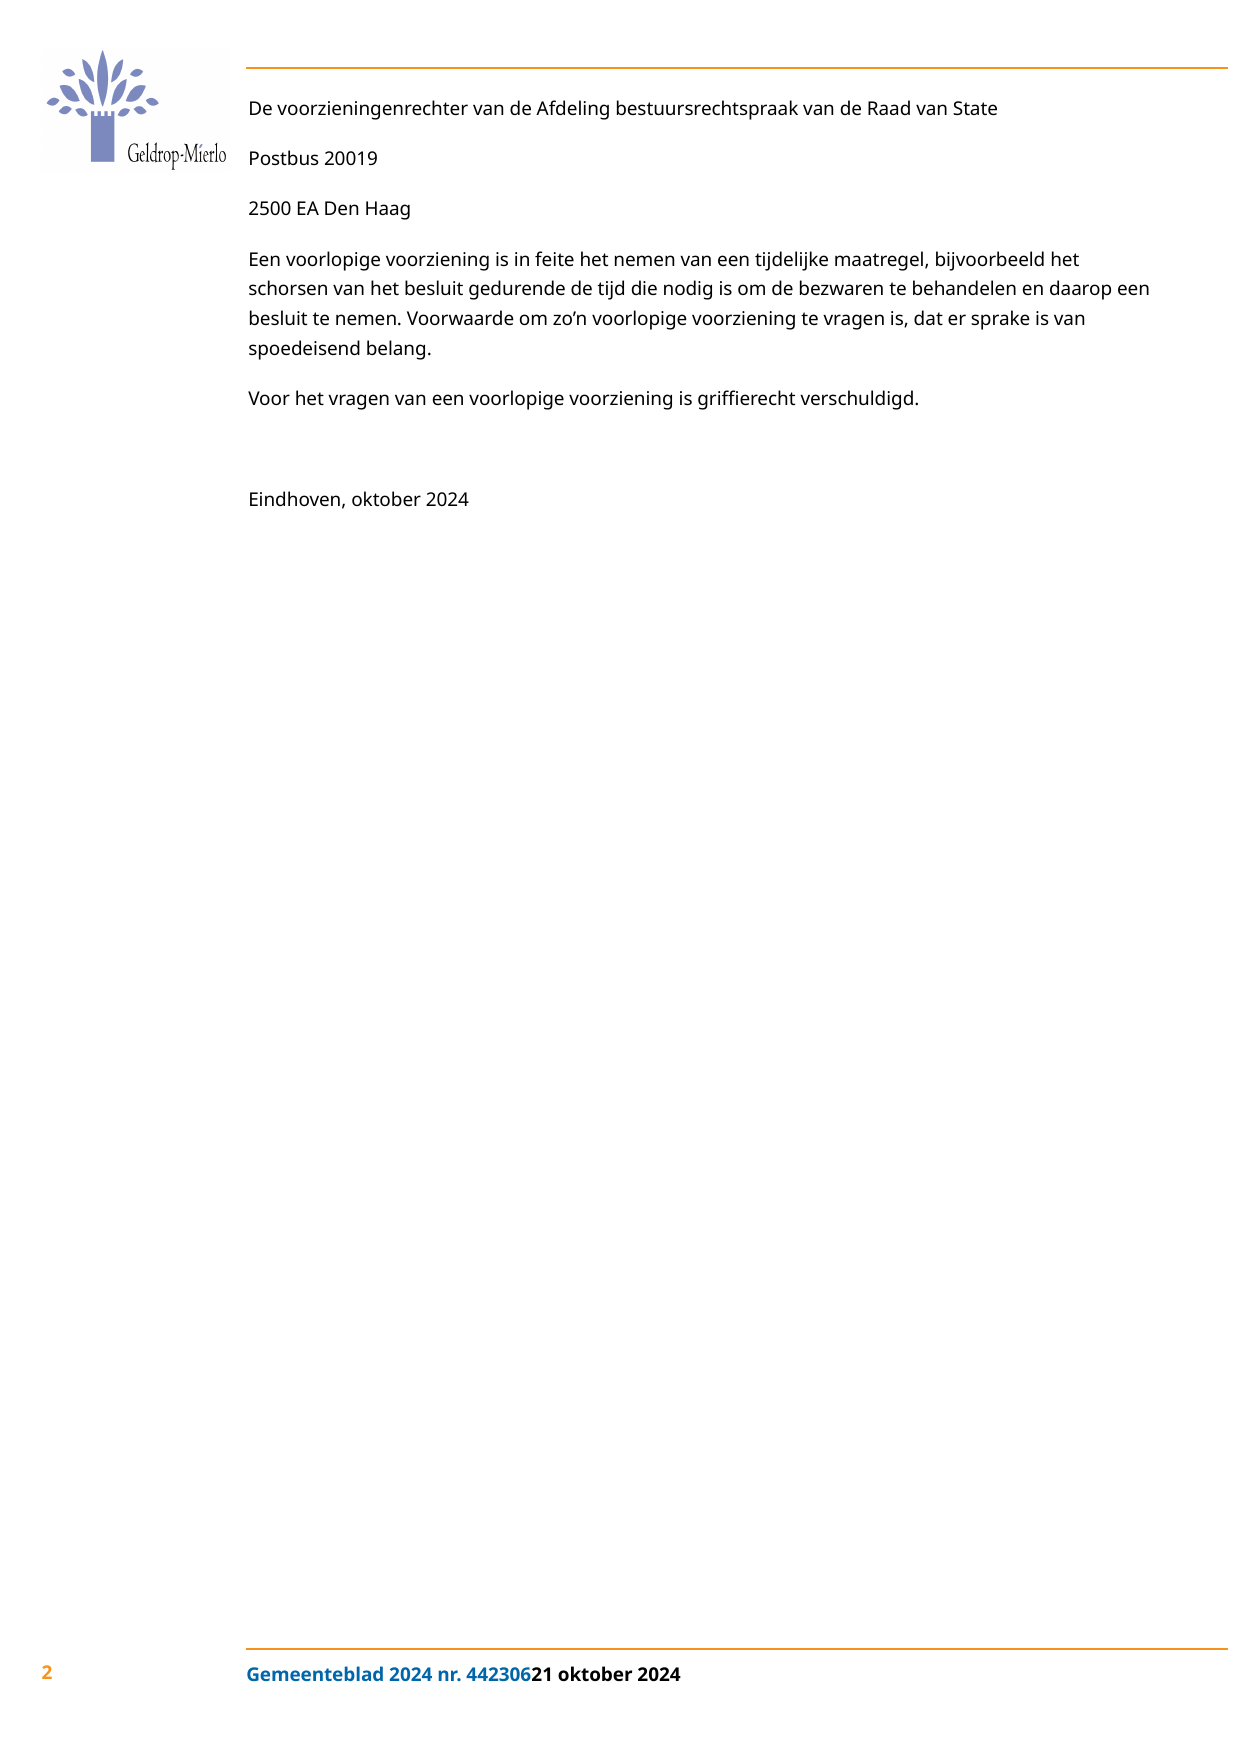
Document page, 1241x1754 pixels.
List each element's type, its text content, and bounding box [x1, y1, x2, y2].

text Voor het vragen van een voorlopige voorziening is griffierecht verschuldigd. [248, 385, 1152, 411]
text Postbus 20019 [248, 145, 1152, 171]
picture [41, 47, 231, 172]
text Een voorlopige voorziening is in feite het nemen van een tijdelijke maatregel, bijvoorbeeld het schorsen van het besluit gedurende de tijd die nodig is om de bezwaren te behandelen en daarop een besluit te nemen. Voorwaarde om zo’n voorlopige voorziening te vragen is, dat er sprake is van spoedeisend belang. [248, 246, 1152, 361]
text Eindhoven, oktober 2024 [248, 486, 1152, 512]
text 2500 EA Den Haag [248, 196, 1152, 221]
text De voorzieningenrechter van de Afdeling bestuursrechtspraak van de Raad van State [248, 95, 1152, 121]
